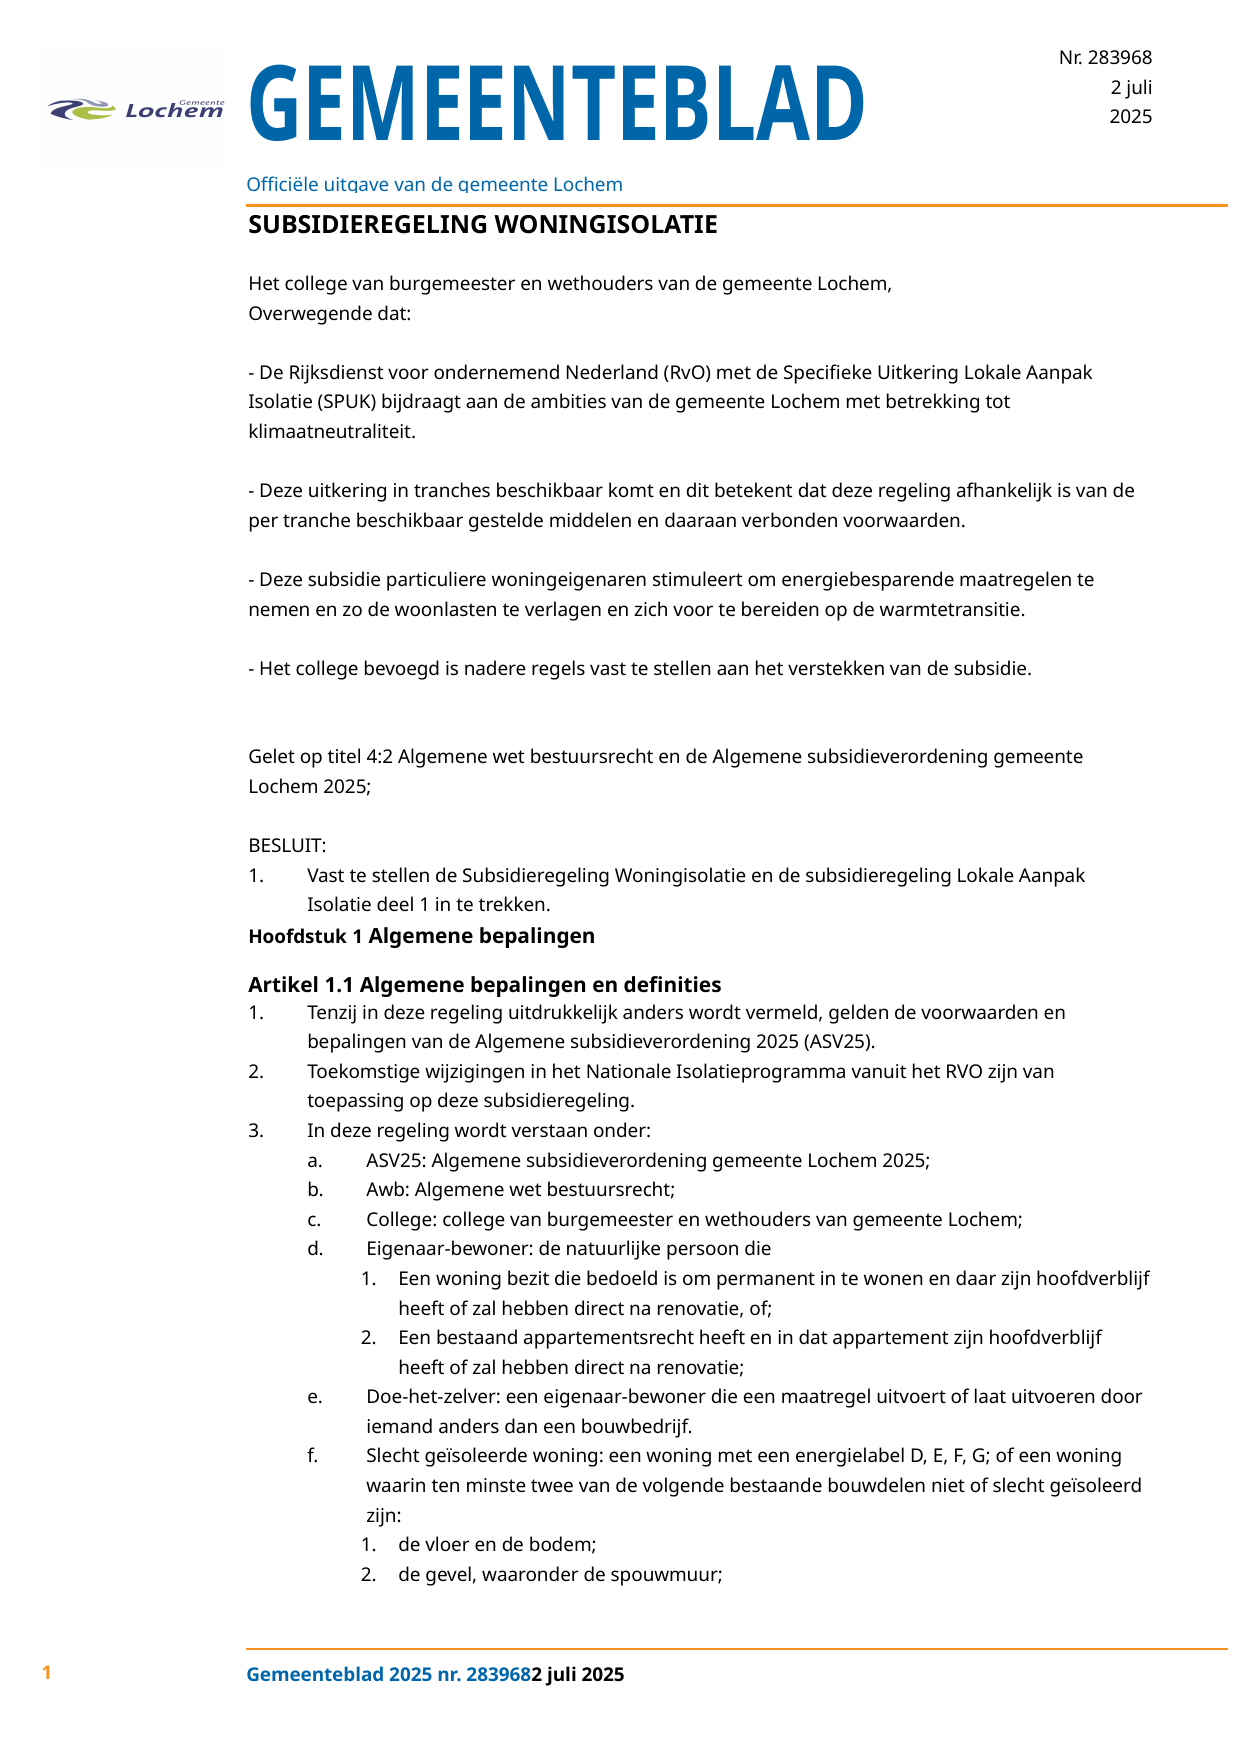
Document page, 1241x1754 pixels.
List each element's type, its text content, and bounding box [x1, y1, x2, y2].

text SUBSIDIEREGELING WONINGISOLATIE [248, 207, 1152, 241]
list Een bestaand appartementsrecht heeft en in dat appartement zijn hoofdverblijf heeft of zal hebben direct na renovatie; [361, 1324, 1152, 1379]
list ASV25: Algemene subsidieverordening gemeente Lochem 2025; [307, 1147, 1152, 1172]
text Artikel 1.1 Algemene bepalingen en definities [248, 970, 1152, 999]
text - Het college bevoegd is nadere regels vast te stellen aan het verstekken van de subsidie. [248, 655, 1152, 681]
list College: college van burgemeester en wethouders van gemeente Lochem; [307, 1206, 1152, 1232]
list Doe-het-zelver: een eigenaar-bewoner die een maatregel uitvoert of laat uitvoeren door iemand anders dan een bouwbedrijf. [307, 1383, 1152, 1439]
text BESLUIT: [248, 832, 1152, 858]
list Een woning bezit die bedoeld is om permanent in te wonen en daar zijn hoofdverblijf heeft of zal hebben direct na renovatie, of; [361, 1265, 1152, 1320]
list Awb: Algemene wet bestuursrecht; [307, 1176, 1152, 1202]
text Overwegende dat: [248, 300, 1152, 326]
list Tenzij in deze regeling uitdrukkelijk anders wordt vermeld, gelden de voorwaarden en bepalingen van de Algemene subsidieverordening 2025 (ASV25). [248, 999, 1152, 1054]
list In deze regeling wordt verstaan onder: [248, 1117, 1152, 1143]
text - De Rijksdienst voor ondernemend Nederland (RvO) met de Specifieke Uitkering Lokale Aanpak Isolatie (SPUK) bijdraagt aan de ambities van de gemeente Lochem met betrekking tot klimaatneutraliteit. [248, 359, 1152, 444]
list Toekomstige wijzigingen in het Nationale Isolatieprogramma vanuit het RVO zijn van toepassing op deze subsidieregeling. [248, 1058, 1152, 1113]
list Slecht geïsoleerde woning: een woning met een energielabel D, E, F, G; of een woning waarin ten minste twee van de volgende bestaande bouwdelen niet of slecht geïsoleerd zijn: [307, 1443, 1152, 1527]
text Hoofdstuk 1 Algemene bepalingen [248, 921, 1152, 949]
text - Deze subsidie particuliere woningeigenaren stimuleert om energiebesparende maatregelen te nemen en zo de woonlasten te verlagen en zich voor te bereiden op de warmtetransitie. [248, 566, 1152, 621]
list de vloer en de bodem; [361, 1531, 1152, 1557]
text - Deze uitkering in tranches beschikbaar komt en dit betekent dat deze regeling afhankelijk is van de per tranche beschikbaar gestelde middelen en daaraan verbonden voorwaarden. [248, 477, 1152, 533]
text Gelet op titel 4:2 Algemene wet bestuursrecht en de Algemene subsidieverordening gemeente Lochem 2025; [248, 744, 1152, 799]
list Vast te stellen de Subsidieregeling Woningisolatie en de subsidieregeling Lokale Aanpak Isolatie deel 1 in te trekken. [248, 862, 1152, 917]
list de gevel, waaronder de spouwmuur; [361, 1561, 1152, 1587]
text Het college van burgemeester en wethouders van de gemeente Lochem, [248, 270, 1152, 296]
list Eigenaar-bewoner: de natuurlijke persoon die [307, 1236, 1152, 1261]
picture [41, 47, 231, 172]
